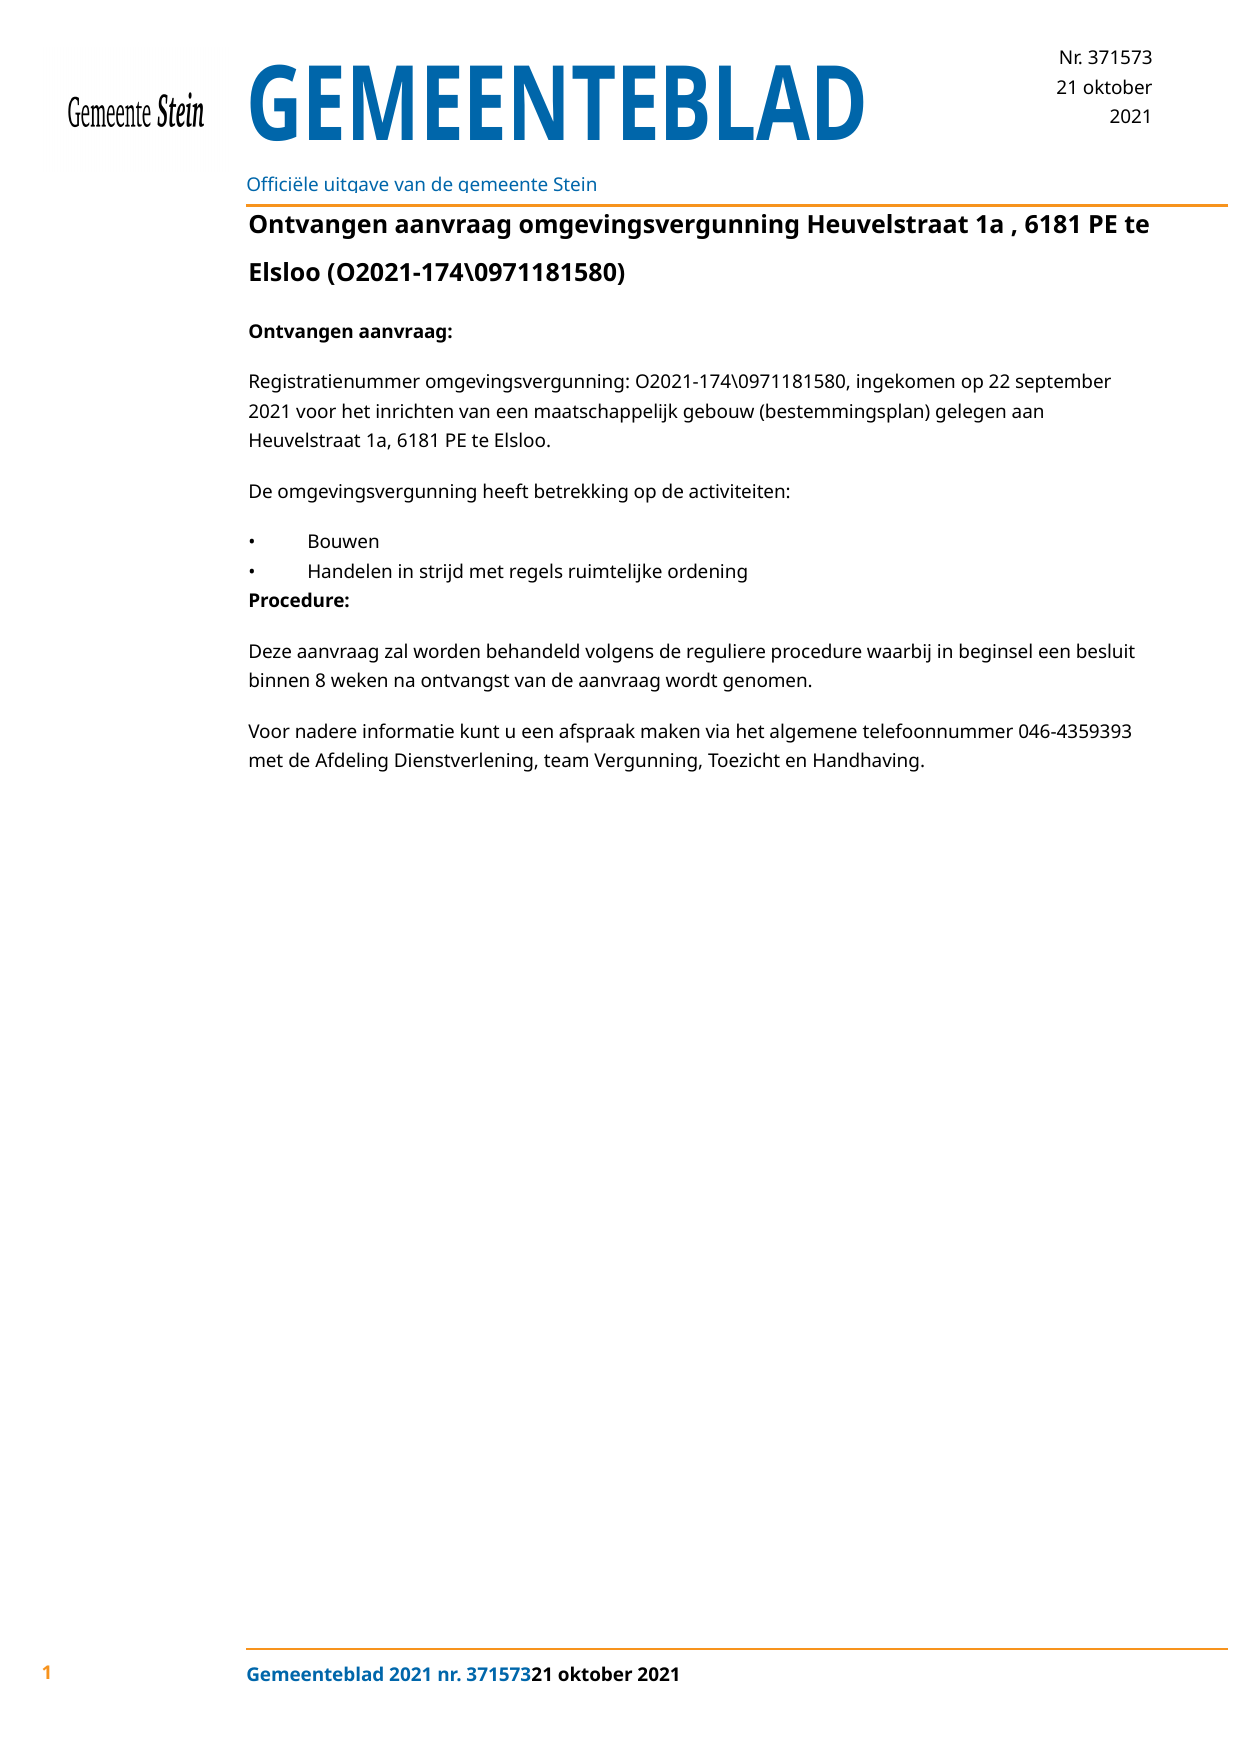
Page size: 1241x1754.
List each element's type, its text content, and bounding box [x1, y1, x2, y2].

text Ontvangen aanvraag: [248, 318, 1152, 344]
text Registratienummer omgevingsvergunning: O2021-174\0971181580, ingekomen op 22 september 2021 voor het inrichten van een maatschappelijk gebouw (bestemmingsplan) gelegen aan Heuvelstraat 1a, 6181 PE te Elsloo. [248, 368, 1152, 453]
text De omgevingsvergunning heeft betrekking op de activiteiten: [248, 478, 1152, 504]
list Bouwen [248, 528, 1152, 554]
picture [41, 47, 231, 172]
text Procedure: [248, 587, 1152, 613]
text Voor nadere informatie kunt u een afspraak maken via het algemene telefoonnummer 046-4359393 met de Afdeling Dienstverlening, team Vergunning, Toezicht en Handhaving. [248, 718, 1152, 773]
list Handelen in strijd met regels ruimtelijke ordening [248, 558, 1152, 584]
text Ontvangen aanvraag omgevingsvergunning Heuvelstraat 1a , 6181 PE te Elsloo (O2021-174\0971181580) [248, 207, 1152, 288]
text Deze aanvraag zal worden behandeld volgens de reguliere procedure waarbij in beginsel een besluit binnen 8 weken na ontvangst van de aanvraag wordt genomen. [248, 638, 1152, 693]
